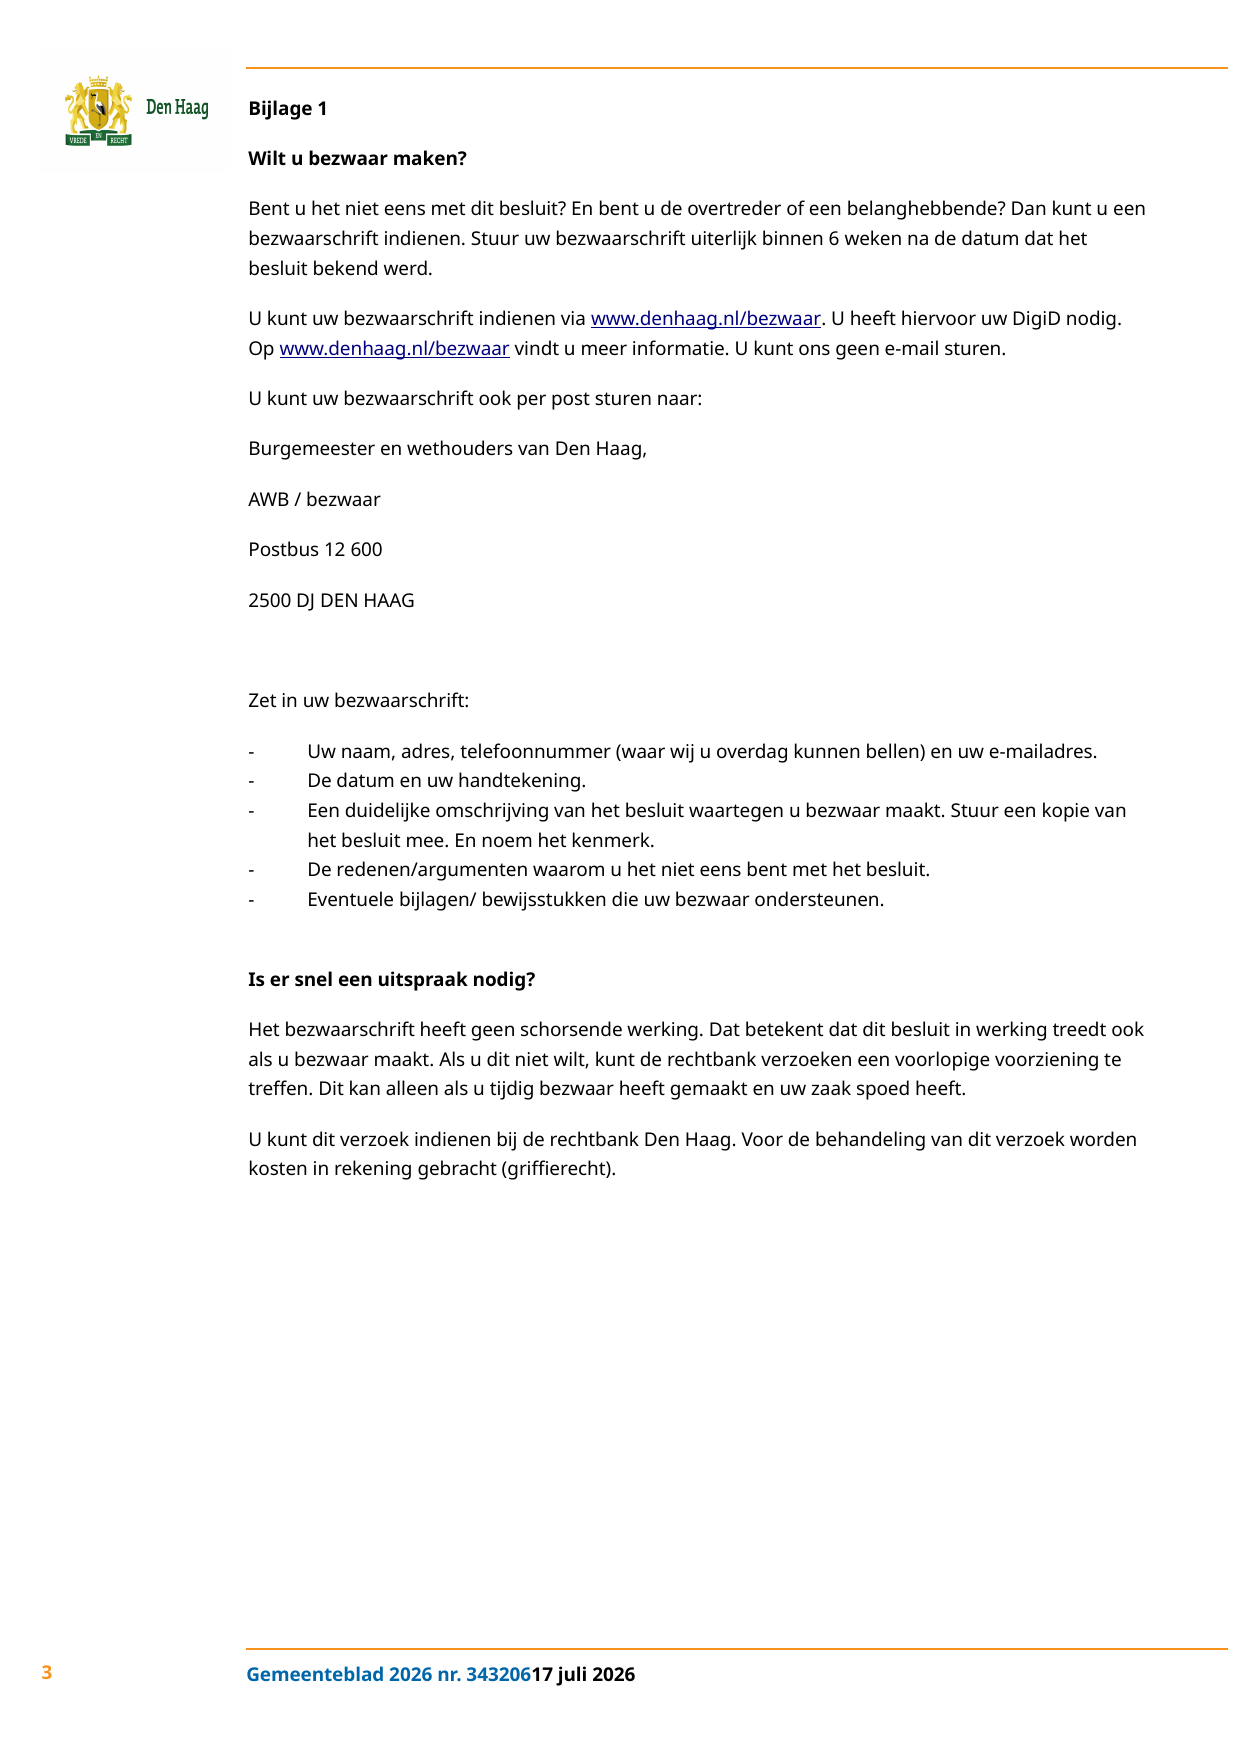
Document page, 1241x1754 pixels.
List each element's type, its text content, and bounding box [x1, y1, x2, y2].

text Zet in uw bezwaarschrift: [248, 688, 1152, 713]
text Is er snel een uitspraak nodig? [248, 966, 1152, 992]
text U kunt dit verzoek indienen bij de rechtbank Den Haag. Voor de behandeling van dit verzoek worden kosten in rekening gebracht (griffierecht). [248, 1126, 1152, 1181]
text Postbus 12 600 [248, 536, 1152, 562]
text Burgemeester en wethouders van Den Haag, [248, 436, 1152, 461]
picture [41, 47, 231, 172]
text U kunt uw bezwaarschrift indienen via www.denhaag.nl/bezwaar. U heeft hiervoor uw DigiD nodig. Op www.denhaag.nl/bezwaar vindt u meer informatie. U kunt ons geen e-mail sturen. [248, 305, 1152, 361]
list Uw naam, adres, telefoonnummer (waar wij u overdag kunnen bellen) en uw e-mailadres. [248, 738, 1152, 764]
text Bent u het niet eens met dit besluit? En bent u de overtreder of een belanghebbende? Dan kunt u een bezwaarschrift indienen. Stuur uw bezwaarschrift uiterlijk binnen 6 weken na de datum dat het besluit bekend werd. [248, 196, 1152, 281]
list De redenen/argumenten waarom u het niet eens bent met het besluit. [248, 856, 1152, 882]
text AWB / bezwaar [248, 486, 1152, 512]
text Wilt u bezwaar maken? [248, 145, 1152, 171]
text U kunt uw bezwaarschrift ook per post sturen naar: [248, 385, 1152, 411]
list Eventuele bijlagen/ bewijsstukken die uw bezwaar ondersteunen. [248, 886, 1152, 912]
list De datum en uw handtekening. [248, 768, 1152, 793]
text Bijlage 1 [248, 95, 1152, 121]
list Een duidelijke omschrijving van het besluit waartegen u bezwaar maakt. Stuur een kopie van het besluit mee. En noem het kenmerk. [248, 797, 1152, 853]
text 2500 DJ DEN HAAG [248, 587, 1152, 613]
text Het bezwaarschrift heeft geen schorsende werking. Dat betekent dat dit besluit in werking treedt ook als u bezwaar maakt. Als u dit niet wilt, kunt de rechtbank verzoeken een voorlopige voorziening te treffen. Dit kan alleen als u tijdig bezwaar heeft gemaakt en uw zaak spoed heeft. [248, 1016, 1152, 1101]
